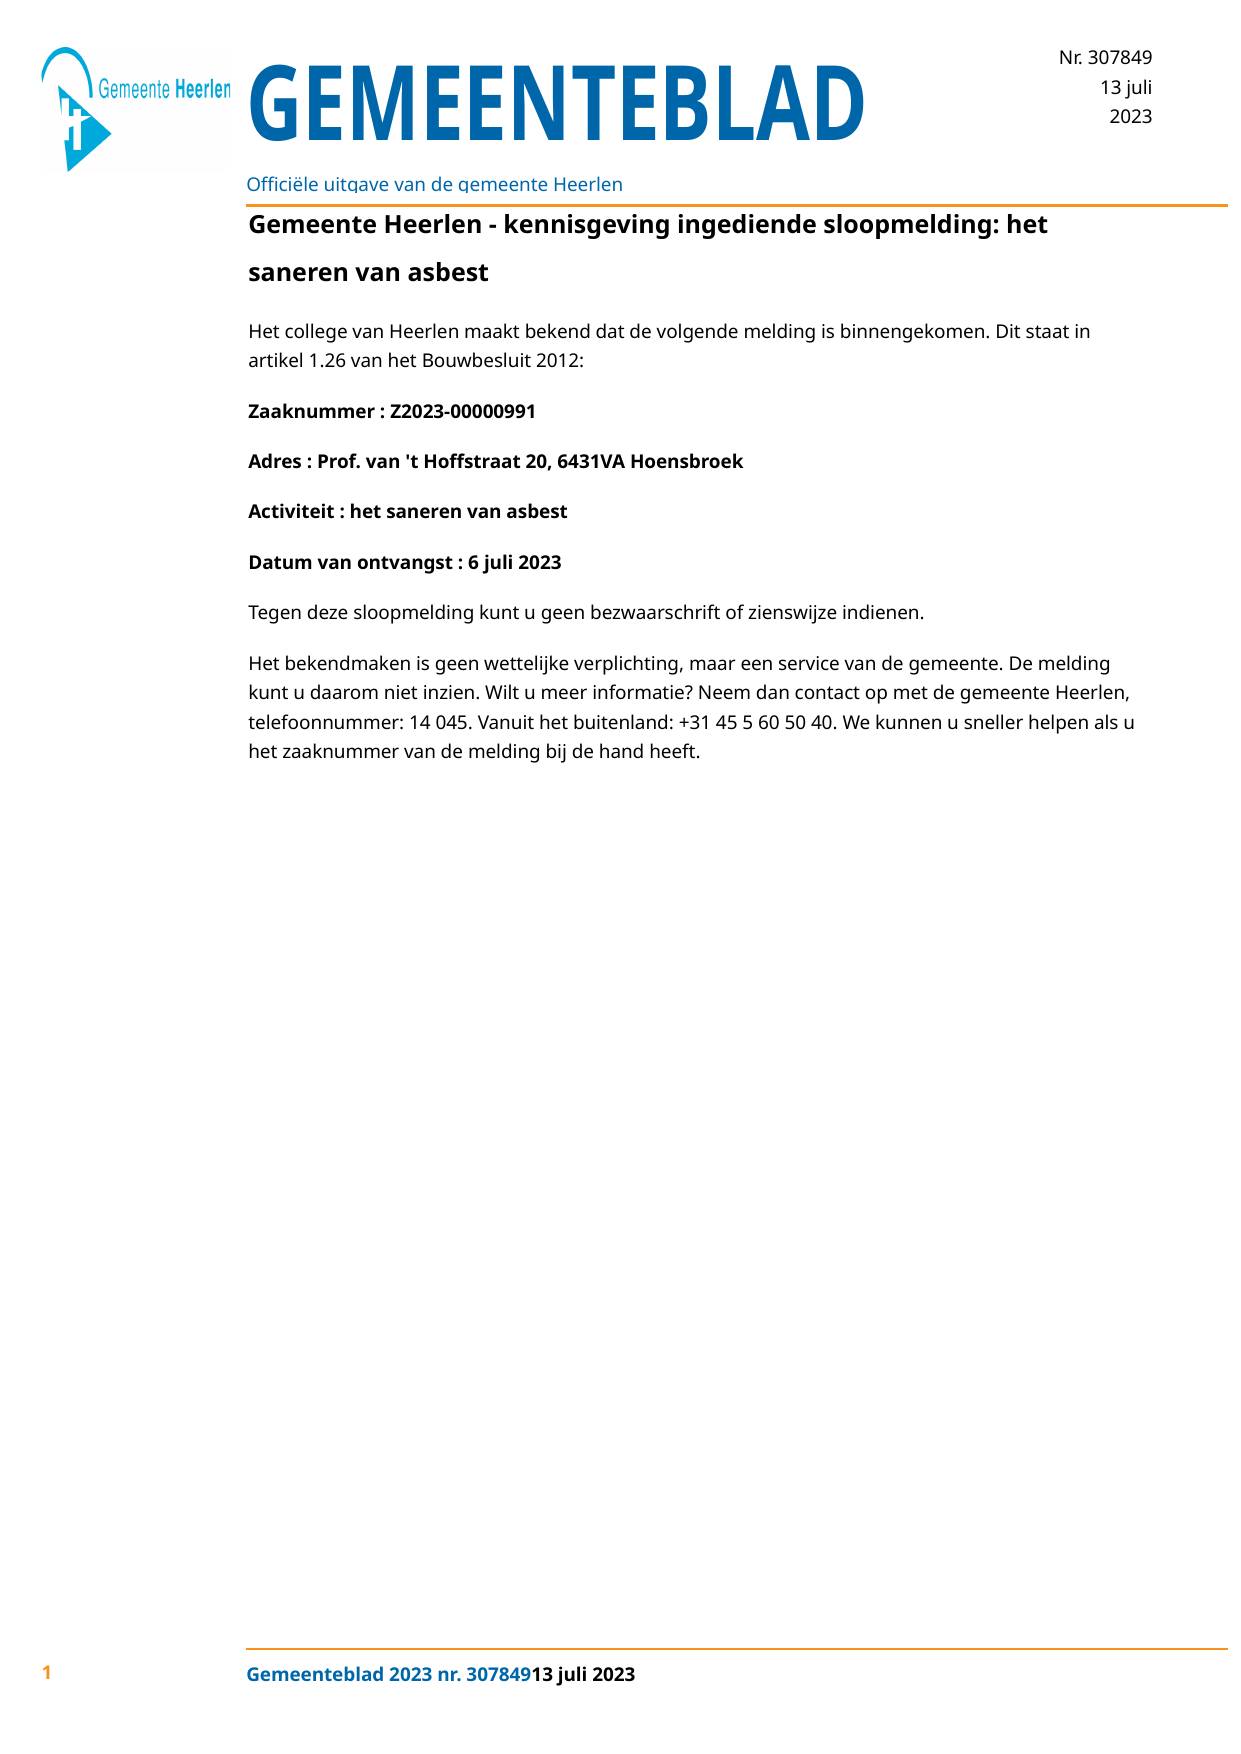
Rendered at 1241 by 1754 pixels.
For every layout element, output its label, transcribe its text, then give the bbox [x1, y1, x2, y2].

text Gemeente Heerlen - kennisgeving ingediende sloopmelding: het saneren van asbest [248, 207, 1152, 288]
text Tegen deze sloopmelding kunt u geen bezwaarschrift of zienswijze indienen. [248, 599, 1152, 625]
text Het college van Heerlen maakt bekend dat de volgende melding is binnengekomen. Dit staat in artikel 1.26 van het Bouwbesluit 2012: [248, 318, 1152, 373]
text Datum van ontvangst : 6 juli 2023 [248, 549, 1152, 575]
text Activiteit : het saneren van asbest [248, 499, 1152, 524]
picture [41, 47, 231, 172]
picture [41, 47, 59, 70]
text Het bekendmaken is geen wettelijke verplichting, maar een service van de gemeente. De melding kunt u daarom niet inzien. Wilt u meer informatie? Neem dan contact op met de gemeente Heerlen, telefoonnummer: 14 045. Vanuit het buitenland: +31 45 5 60 50 40. We kunnen u sneller helpen als u het zaaknummer van de melding bij de hand heeft. [248, 650, 1152, 764]
text Zaaknummer : Z2023-00000991 [248, 398, 1152, 424]
text Adres : Prof. van 't Hoffstraat 20, 6431VA Hoensbroek [248, 448, 1152, 474]
